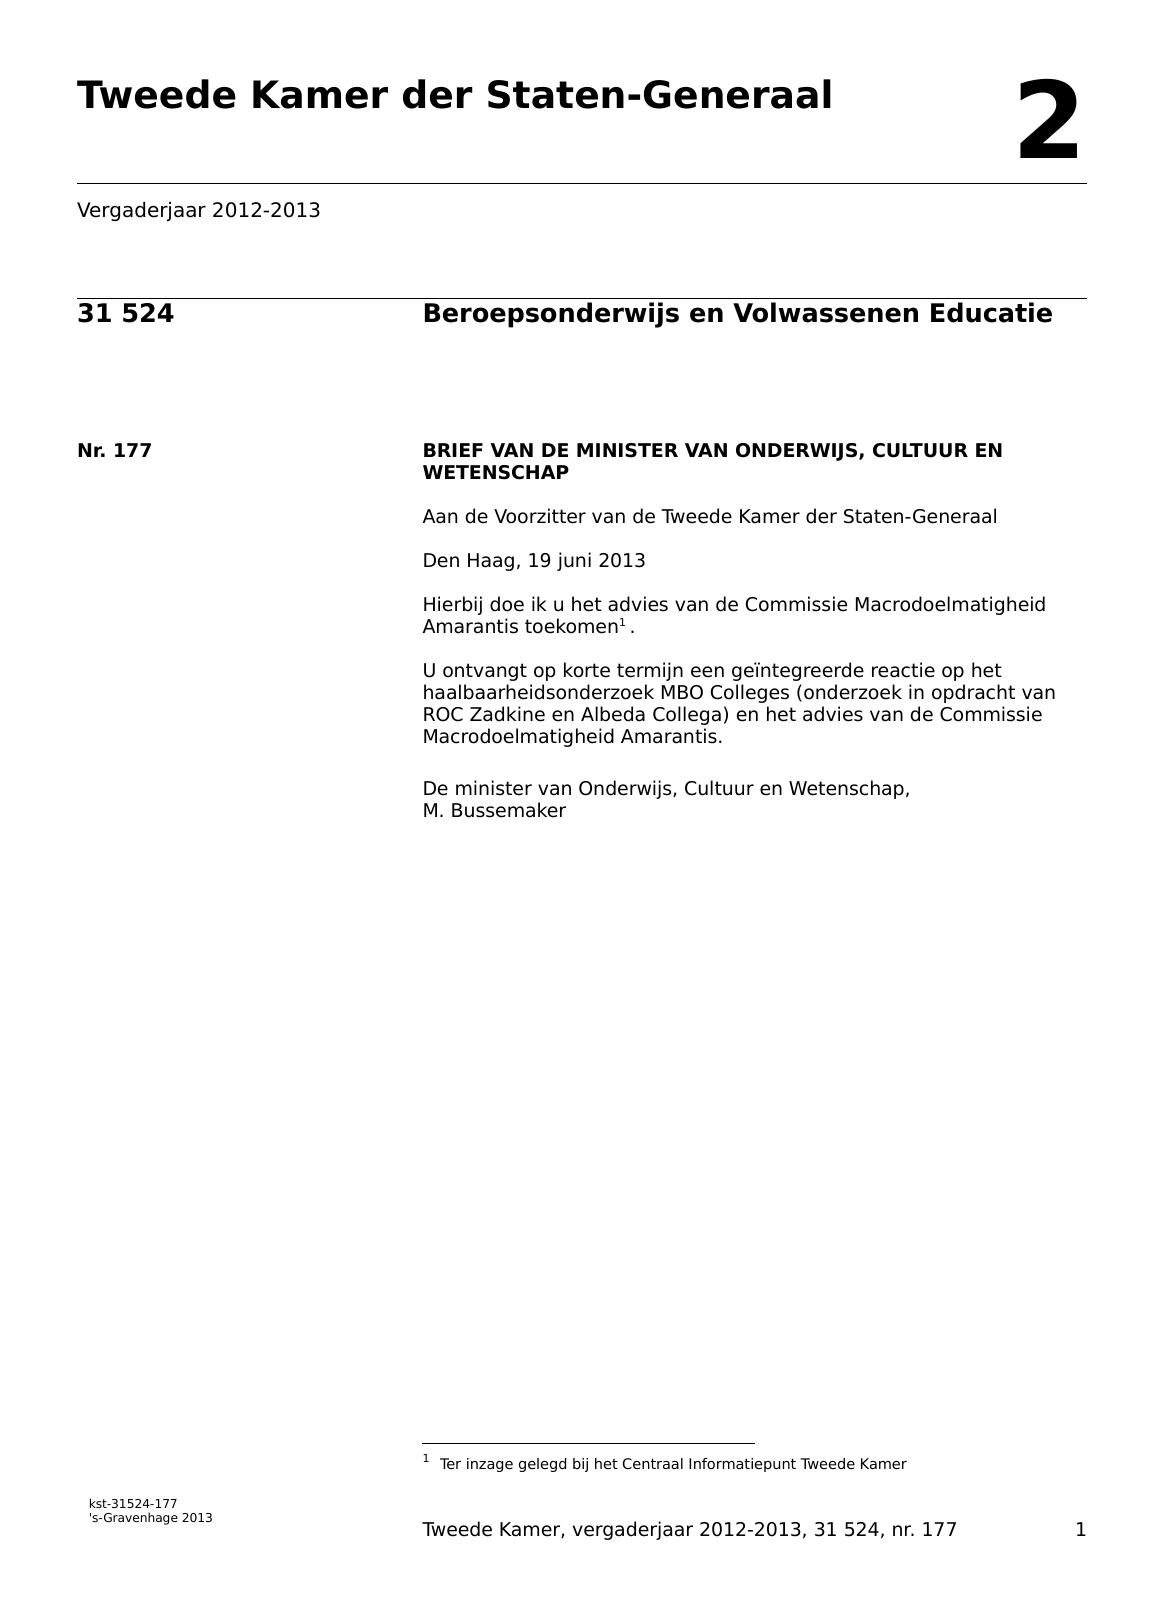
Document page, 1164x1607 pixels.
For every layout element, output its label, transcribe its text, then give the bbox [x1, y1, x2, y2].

text Ter inzage gelegd bij het Centraal Informatiepunt Tweede Kamer [422, 1452, 1087, 1474]
text Hierbij doe ik u het advies van de Commissie Macrodoelmatigheid Amarantis toekomen. [422, 594, 1087, 638]
text U ontvangt op korte termijn een geïntegreerde reactie op het haalbaarheidsonderzoek MBO Colleges (onderzoek in opdracht van ROC Zadkine en Albeda Collega) en het advies van de Commissie Macrodoelmatigheid Amarantis. [422, 660, 1087, 748]
subtitle 31 524 Beroepsonderwijs en Volwassenen Educatie [77, 299, 1087, 329]
text 's-Gravenhage 2013 [88, 1511, 323, 1525]
text Aan de Voorzitter van de Tweede Kamer der Staten-Generaal [422, 506, 1087, 528]
text kst-31524-177 [88, 1497, 323, 1511]
subtitle Nr. 177 BRIEF VAN DE MINISTER VAN ONDERWIJS, CULTUUR EN WETENSCHAP [77, 440, 1087, 484]
text De minister van Onderwijs, Cultuur en Wetenschap, M. Bussemaker [422, 778, 1087, 822]
table_cell Vergaderjaar 2012-2013 [77, 184, 1087, 298]
text Den Haag, 19 juni 2013 [422, 550, 1087, 572]
table_header Tweede Kamer der Staten-Generaal [77, 59, 886, 183]
table_header 2 [886, 59, 1087, 183]
